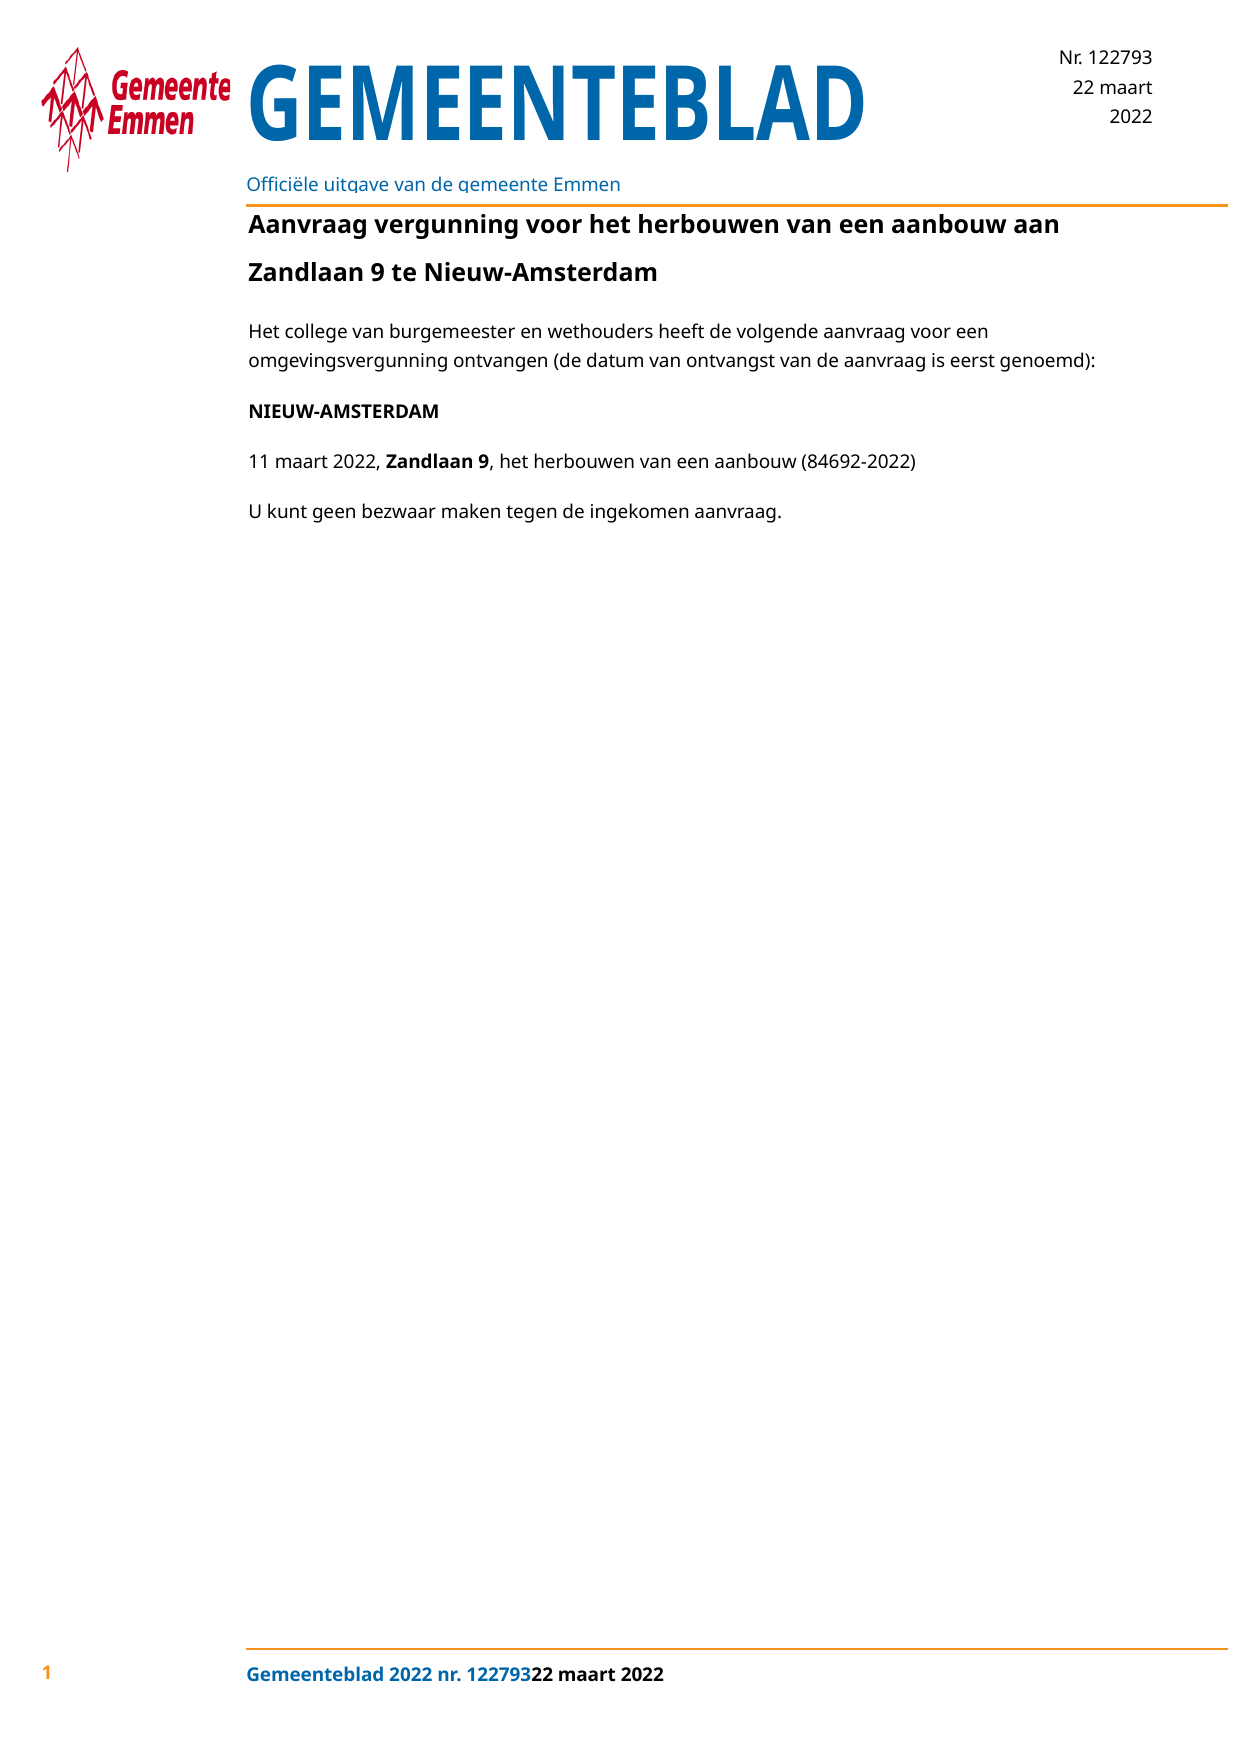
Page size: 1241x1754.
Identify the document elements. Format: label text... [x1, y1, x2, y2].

text U kunt geen bezwaar maken tegen de ingekomen aanvraag. [248, 499, 1152, 524]
picture [41, 47, 231, 172]
text 11 maart 2022, Zandlaan 9, het herbouwen van een aanbouw (84692-2022) [248, 448, 1152, 474]
text NIEUW-AMSTERDAM [248, 398, 1152, 424]
text Aanvraag vergunning voor het herbouwen van een aanbouw aan Zandlaan 9 te Nieuw-Amsterdam [248, 207, 1152, 288]
text Het college van burgemeester en wethouders heeft de volgende aanvraag voor een omgevingsvergunning ontvangen (de datum van ontvangst van de aanvraag is eerst genoemd): [248, 318, 1152, 373]
